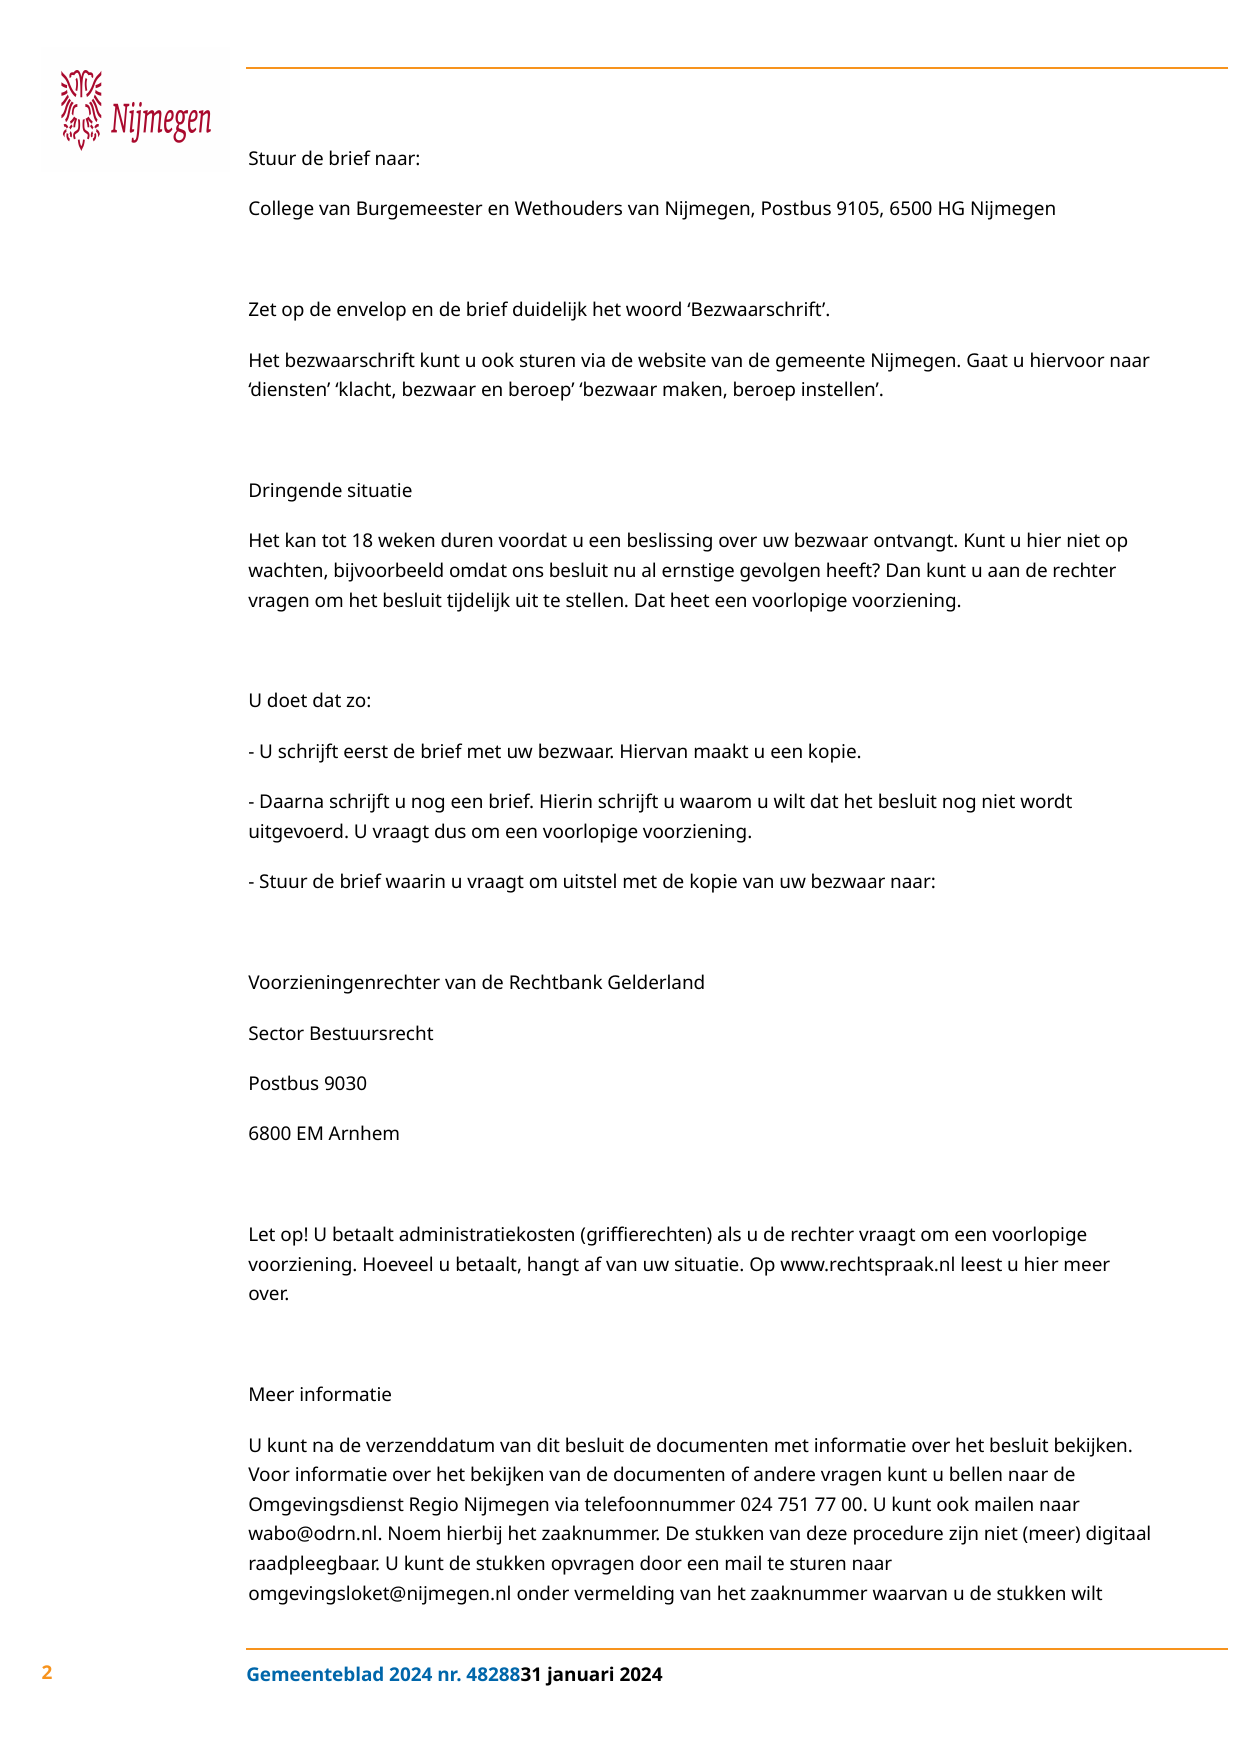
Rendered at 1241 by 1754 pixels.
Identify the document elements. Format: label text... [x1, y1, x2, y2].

text Sector Bestuursrecht [248, 1020, 1152, 1046]
text U kunt na de verzenddatum van dit besluit de documenten met informatie over het besluit bekijken. Voor informatie over het bekijken van de documenten of andere vragen kunt u bellen naar de Omgevingsdienst Regio Nijmegen via telefoonnummer 024 751 77 00. U kunt ook mailen naar wabo@odrn.nl. Noem hierbij het zaaknummer. De stukken van deze procedure zijn niet (meer) digitaal raadpleegbaar. U kunt de stukken opvragen door een mail te sturen naar omgevingsloket@nijmegen.nl onder vermelding van het zaaknummer waarvan u de stukken wilt [248, 1432, 1152, 1606]
text Voorzieningenrechter van de Rechtbank Gelderland [248, 969, 1152, 995]
picture [41, 47, 231, 172]
text Zet op de envelop en de brief duidelijk het woord ‘Bezwaarschrift’. [248, 296, 1152, 322]
text - U schrijft eerst de brief met uw bezwaar. Hiervan maakt u een kopie. [248, 738, 1152, 764]
text Het kan tot 18 weken duren voordat u een beslissing over uw bezwaar ontvangt. Kunt u hier niet op wachten, bijvoorbeeld omdat ons besluit nu al ernstige gevolgen heeft? Dan kunt u aan de rechter vragen om het besluit tijdelijk uit te stellen. Dat heet een voorlopige voorziening. [248, 528, 1152, 613]
text Het bezwaarschrift kunt u ook sturen via de website van de gemeente Nijmegen. Gaat u hiervoor naar ‘diensten’ ‘klacht, bezwaar en beroep’ ‘bezwaar maken, beroep instellen’. [248, 347, 1152, 402]
text U doet dat zo: [248, 688, 1152, 713]
text College van Burgemeester en Wethouders van Nijmegen, Postbus 9105, 6500 HG Nijmegen [248, 196, 1152, 221]
text Dringende situatie [248, 477, 1152, 503]
text - Daarna schrijft u nog een brief. Hierin schrijft u waarom u wilt dat het besluit nog niet wordt uitgevoerd. U vraagt dus om een voorlopige voorziening. [248, 788, 1152, 844]
text 6800 EM Arnhem [248, 1121, 1152, 1146]
text Let op! U betaalt administratiekosten (griffierechten) als u de rechter vraagt om een voorlopige voorziening. Hoeveel u betaalt, hangt af van uw situatie. Op www.rechtspraak.nl leest u hier meer over. [248, 1221, 1152, 1306]
text Postbus 9030 [248, 1070, 1152, 1096]
text Meer informatie [248, 1381, 1152, 1407]
text Stuur de brief naar: [248, 145, 1152, 171]
text - Stuur de brief waarin u vraagt om uitstel met de kopie van uw bezwaar naar: [248, 868, 1152, 894]
